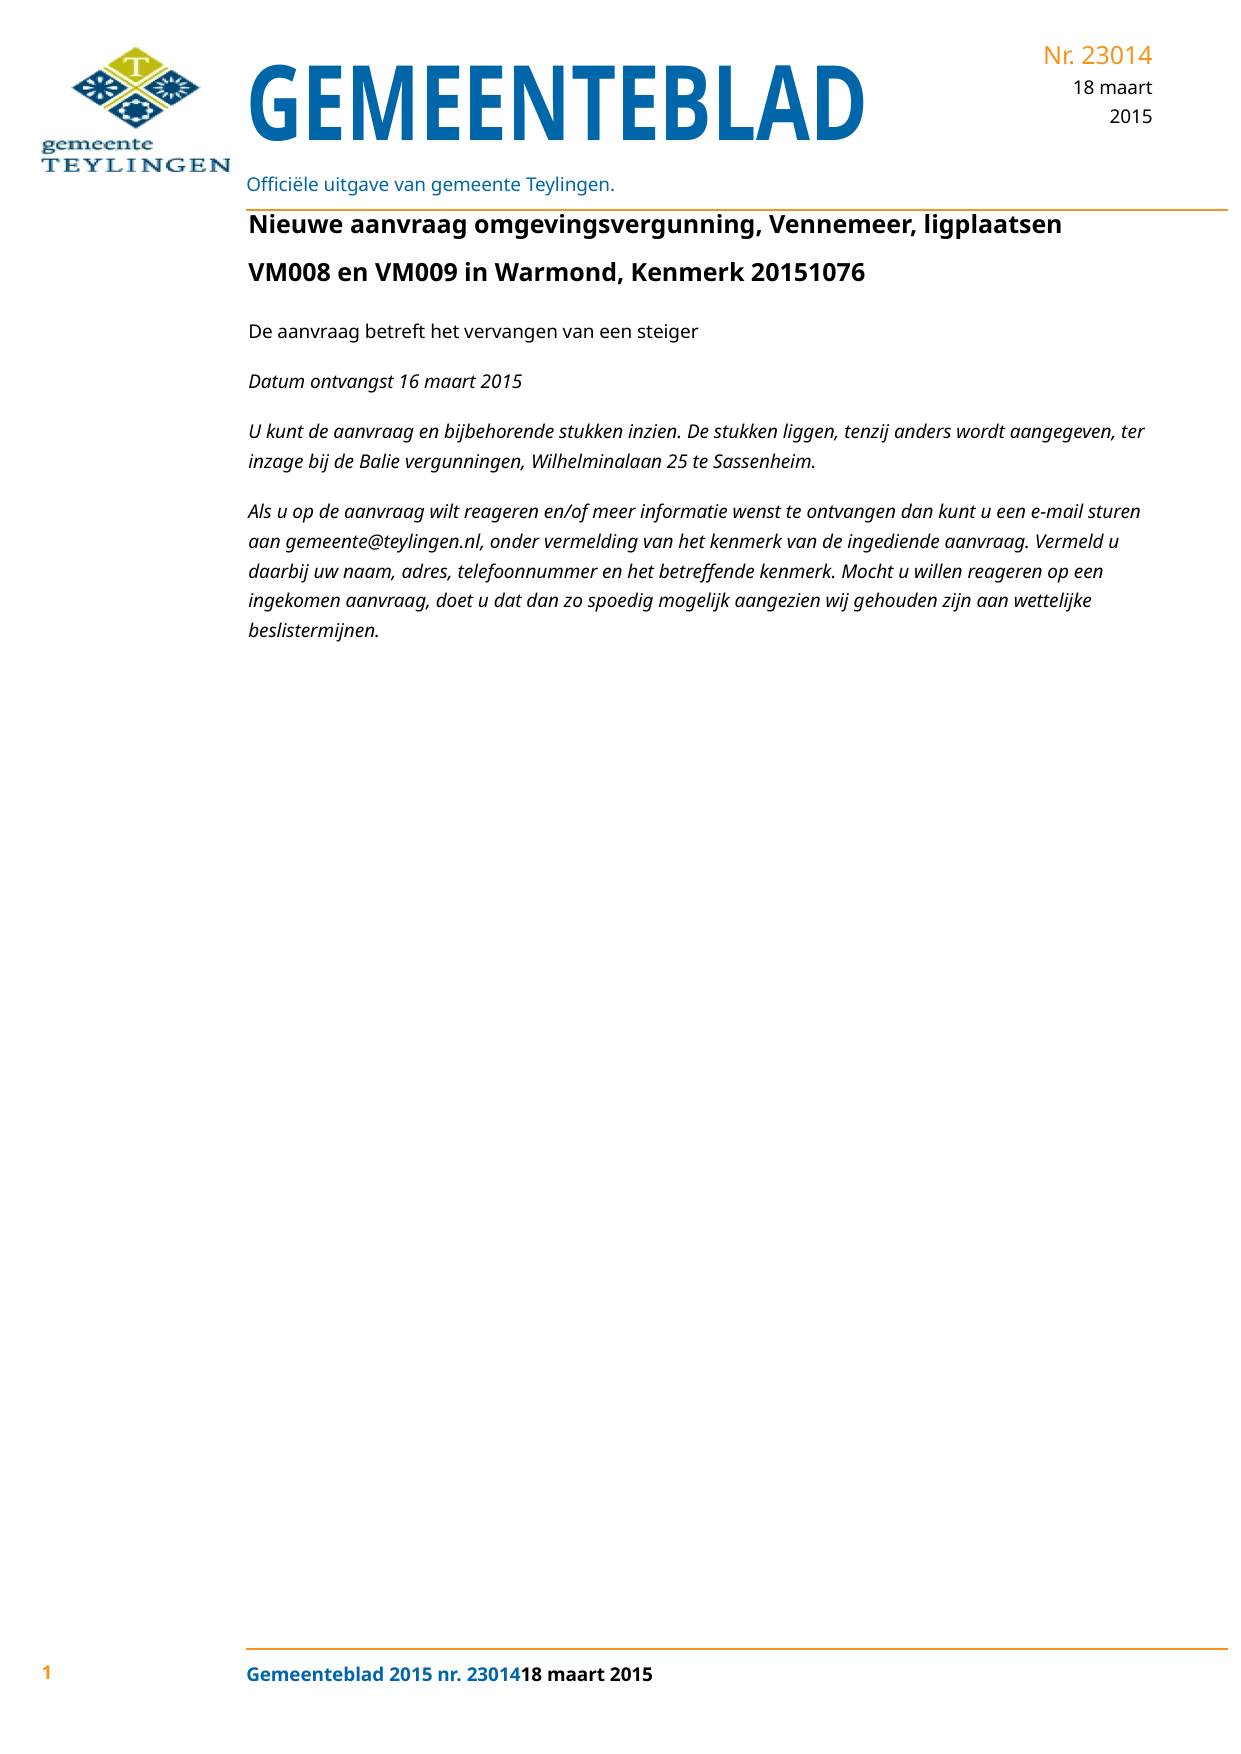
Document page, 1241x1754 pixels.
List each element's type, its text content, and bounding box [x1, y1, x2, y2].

text Nieuwe aanvraag omgevingsvergunning, Vennemeer, ligplaatsen VM008 en VM009 in Warmond, Kenmerk 20151076 [248, 211, 1152, 288]
text De aanvraag betreft het vervangen van een steiger [248, 318, 1152, 344]
text Datum ontvangst 16 maart 2015 [248, 368, 1152, 394]
text U kunt de aanvraag en bijbehorende stukken inzien. De stukken liggen, tenzij anders wordt aangegeven, ter inzage bij de Balie vergunningen, Wilhelminalaan 25 te Sassenheim. [248, 419, 1152, 474]
text Als u op de aanvraag wilt reageren en/of meer informatie wenst te ontvangen dan kunt u een e-mail sturen aan gemeente@teylingen.nl, onder vermelding van het kenmerk van de ingediende aanvraag. Vermeld u daarbij uw naam, adres, telefoonnummer en het betreffende kenmerk. Mocht u willen reageren op een ingekomen aanvraag, doet u dat dan zo spoedig mogelijk aangezien wij gehouden zijn aan wettelijke beslistermijnen. [248, 499, 1152, 643]
picture [41, 47, 231, 172]
